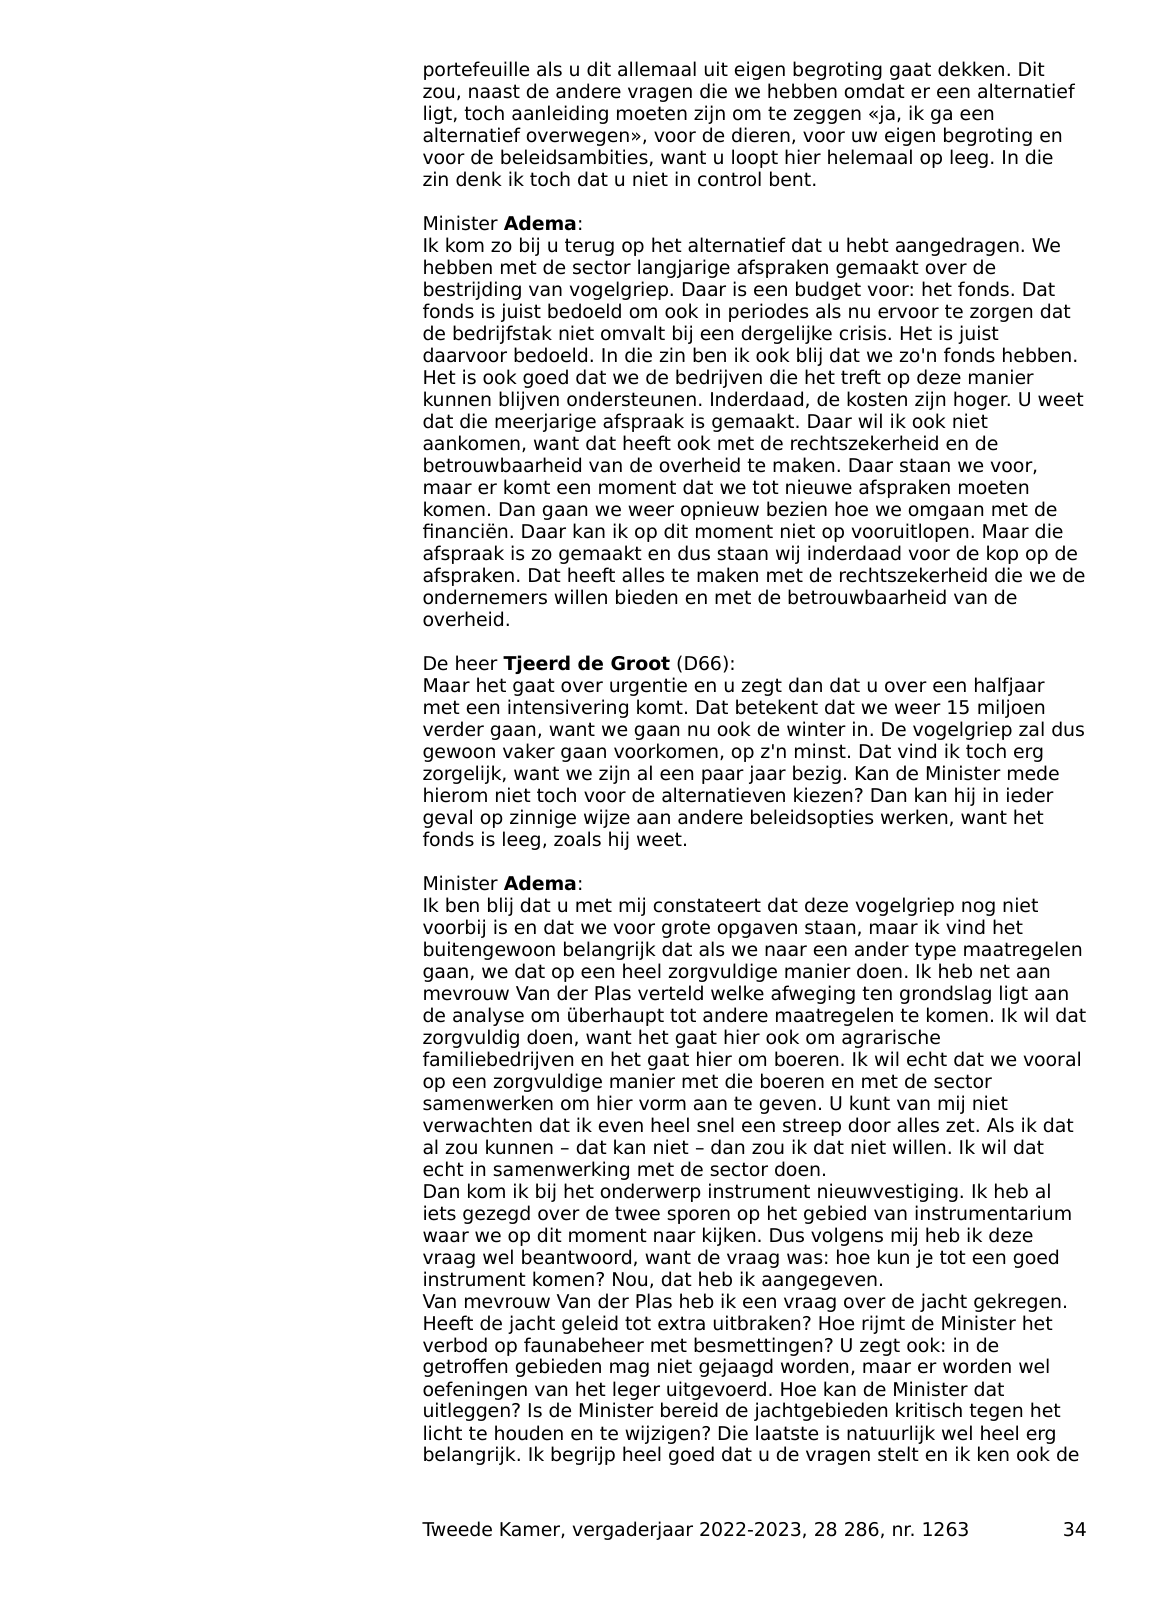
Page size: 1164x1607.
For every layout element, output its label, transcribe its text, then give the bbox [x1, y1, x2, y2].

text Ik kom zo bij u terug op het alternatief dat u hebt aangedragen. We hebben met de sector langjarige afspraken gemaakt over de bestrijding van vogelgriep. Daar is een budget voor: het fonds. Dat fonds is juist bedoeld om ook in periodes als nu ervoor te zorgen dat de bedrijfstak niet omvalt bij een dergelijke crisis. Het is juist daarvoor bedoeld. In die zin ben ik ook blij dat we zo'n fonds hebben. Het is ook goed dat we de bedrijven die het treft op deze manier kunnen blijven ondersteunen. Inderdaad, de kosten zijn hoger. U weet dat die meerjarige afspraak is gemaakt. Daar wil ik ook niet aankomen, want dat heeft ook met de rechtszekerheid en de betrouwbaarheid van de overheid te maken. Daar staan we voor, maar er komt een moment dat we tot nieuwe afspraken moeten komen. Dan gaan we weer opnieuw bezien hoe we omgaan met de financiën. Daar kan ik op dit moment niet op vooruitlopen. Maar die afspraak is zo gemaakt en dus staan wij inderdaad voor de kop op de afspraken. Dat heeft alles te maken met de rechtszekerheid die we de ondernemers willen bieden en met de betrouwbaarheid van de overheid. [422, 235, 1087, 631]
text Van mevrouw Van der Plas heb ik een vraag over de jacht gekregen. Heeft de jacht geleid tot extra uitbraken? Hoe rijmt de Minister het verbod op faunabeheer met besmettingen? U zegt ook: in de getroffen gebieden mag niet gejaagd worden, maar er worden wel oefeningen van het leger uitgevoerd. Hoe kan de Minister dat uitleggen? Is de Minister bereid de jachtgebieden kritisch tegen het licht te houden en te wijzigen? Die laatste is natuurlijk wel heel erg belangrijk. Ik begrijp heel goed dat u de vragen stelt en ik ken ook de [422, 1291, 1087, 1466]
text portefeuille als u dit allemaal uit eigen begroting gaat dekken. Dit zou, naast de andere vragen die we hebben omdat er een alternatief ligt, toch aanleiding moeten zijn om te zeggen «ja, ik ga een alternatief overwegen», voor de dieren, voor uw eigen begroting en voor de beleidsambities, want u loopt hier helemaal op leeg. In die zin denk ik toch dat u niet in control bent. [422, 59, 1087, 191]
text Maar het gaat over urgentie en u zegt dan dat u over een halfjaar met een intensivering komt. Dat betekent dat we weer 15 miljoen verder gaan, want we gaan nu ook de winter in. De vogelgriep zal dus gewoon vaker gaan voorkomen, op z'n minst. Dat vind ik toch erg zorgelijk, want we zijn al een paar jaar bezig. Kan de Minister mede hierom niet toch voor de alternatieven kiezen? Dan kan hij in ieder geval op zinnige wijze aan andere beleidsopties werken, want het fonds is leeg, zoals hij weet. [422, 675, 1087, 851]
text Minister Adema: [422, 213, 1087, 235]
text Dan kom ik bij het onderwerp instrument nieuwvestiging. Ik heb al iets gezegd over de twee sporen op het gebied van instrumentarium waar we op dit moment naar kijken. Dus volgens mij heb ik deze vraag wel beantwoord, want de vraag was: hoe kun je tot een goed instrument komen? Nou, dat heb ik aangegeven. [422, 1181, 1087, 1291]
text De heer Tjeerd de Groot (D66): [422, 653, 1087, 675]
text Minister Adema: [422, 873, 1087, 895]
text Ik ben blij dat u met mij constateert dat deze vogelgriep nog niet voorbij is en dat we voor grote opgaven staan, maar ik vind het buitengewoon belangrijk dat als we naar een ander type maatregelen gaan, we dat op een heel zorgvuldige manier doen. Ik heb net aan mevrouw Van der Plas verteld welke afweging ten grondslag ligt aan de analyse om überhaupt tot andere maatregelen te komen. Ik wil dat zorgvuldig doen, want het gaat hier ook om agrarische familiebedrijven en het gaat hier om boeren. Ik wil echt dat we vooral op een zorgvuldige manier met die boeren en met de sector samenwerken om hier vorm aan te geven. U kunt van mij niet verwachten dat ik even heel snel een streep door alles zet. Als ik dat al zou kunnen – dat kan niet – dan zou ik dat niet willen. Ik wil dat echt in samenwerking met de sector doen. [422, 895, 1087, 1181]
